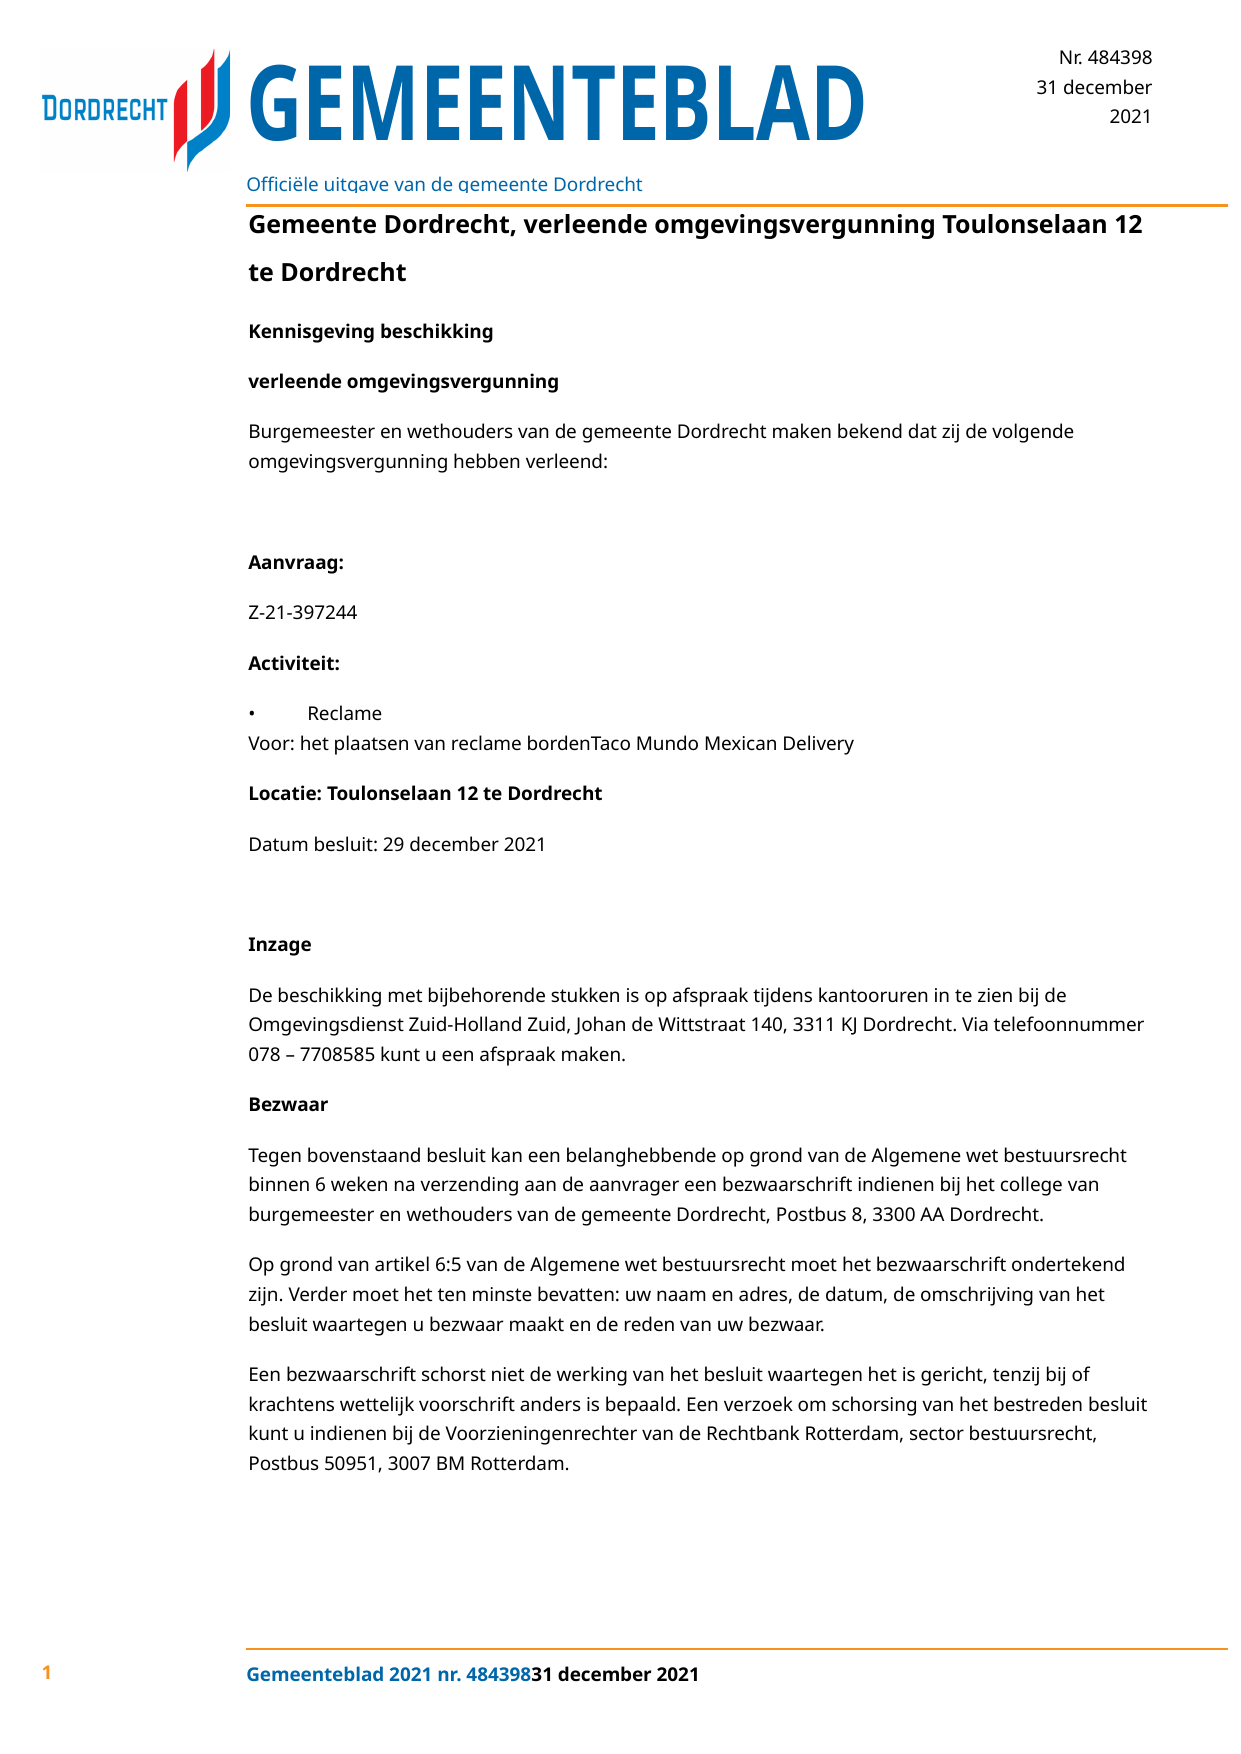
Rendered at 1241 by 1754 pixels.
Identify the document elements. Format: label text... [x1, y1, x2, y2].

text Locatie: Toulonselaan 12 te Dordrecht [248, 780, 1152, 806]
text Datum besluit: 29 december 2021 [248, 831, 1152, 857]
text Bezwaar [248, 1092, 1152, 1117]
text Gemeente Dordrecht, verleende omgevingsvergunning Toulonselaan 12 te Dordrecht [248, 207, 1152, 288]
text Een bezwaarschrift schorst niet de werking van het besluit waartegen het is gericht, tenzij bij of krachtens wettelijk voorschrift anders is bepaald. Een verzoek om schorsing van het bestreden besluit kunt u indienen bij de Voorzieningenrechter van de Rechtbank Rotterdam, sector bestuursrecht, Postbus 50951, 3007 BM Rotterdam. [248, 1361, 1152, 1476]
text Burgemeester en wethouders van de gemeente Dordrecht maken bekend dat zij de volgende omgevingsvergunning hebben verleend: [248, 419, 1152, 474]
text verleende omgevingsvergunning [248, 368, 1152, 394]
text Aanvraag: [248, 549, 1152, 575]
text Voor: het plaatsen van reclame bordenTaco Mundo Mexican Delivery [248, 730, 1152, 756]
text Activiteit: [248, 650, 1152, 676]
picture [41, 47, 231, 172]
list Reclame [248, 700, 1152, 726]
text Z-21-397244 [248, 599, 1152, 625]
text Op grond van artikel 6:5 van de Algemene wet bestuursrecht moet het bezwaarschrift ondertekend zijn. Verder moet het ten minste bevatten: uw naam en adres, de datum, de omschrijving van het besluit waartegen u bezwaar maakt en de reden van uw bezwaar. [248, 1252, 1152, 1337]
text De beschikking met bijbehorende stukken is op afspraak tijdens kantooruren in te zien bij de Omgevingsdienst Zuid-Holland Zuid, Johan de Wittstraat 140, 3311 KJ Dordrecht. Via telefoonnummer 078 – 7708585 kunt u een afspraak maken. [248, 982, 1152, 1067]
text Kennisgeving beschikking [248, 318, 1152, 344]
text Tegen bovenstaand besluit kan een belanghebbende op grond van de Algemene wet bestuursrecht binnen 6 weken na verzending aan de aanvrager een bezwaarschrift indienen bij het college van burgemeester en wethouders van de gemeente Dordrecht, Postbus 8, 3300 AA Dordrecht. [248, 1142, 1152, 1227]
text Inzage [248, 932, 1152, 957]
